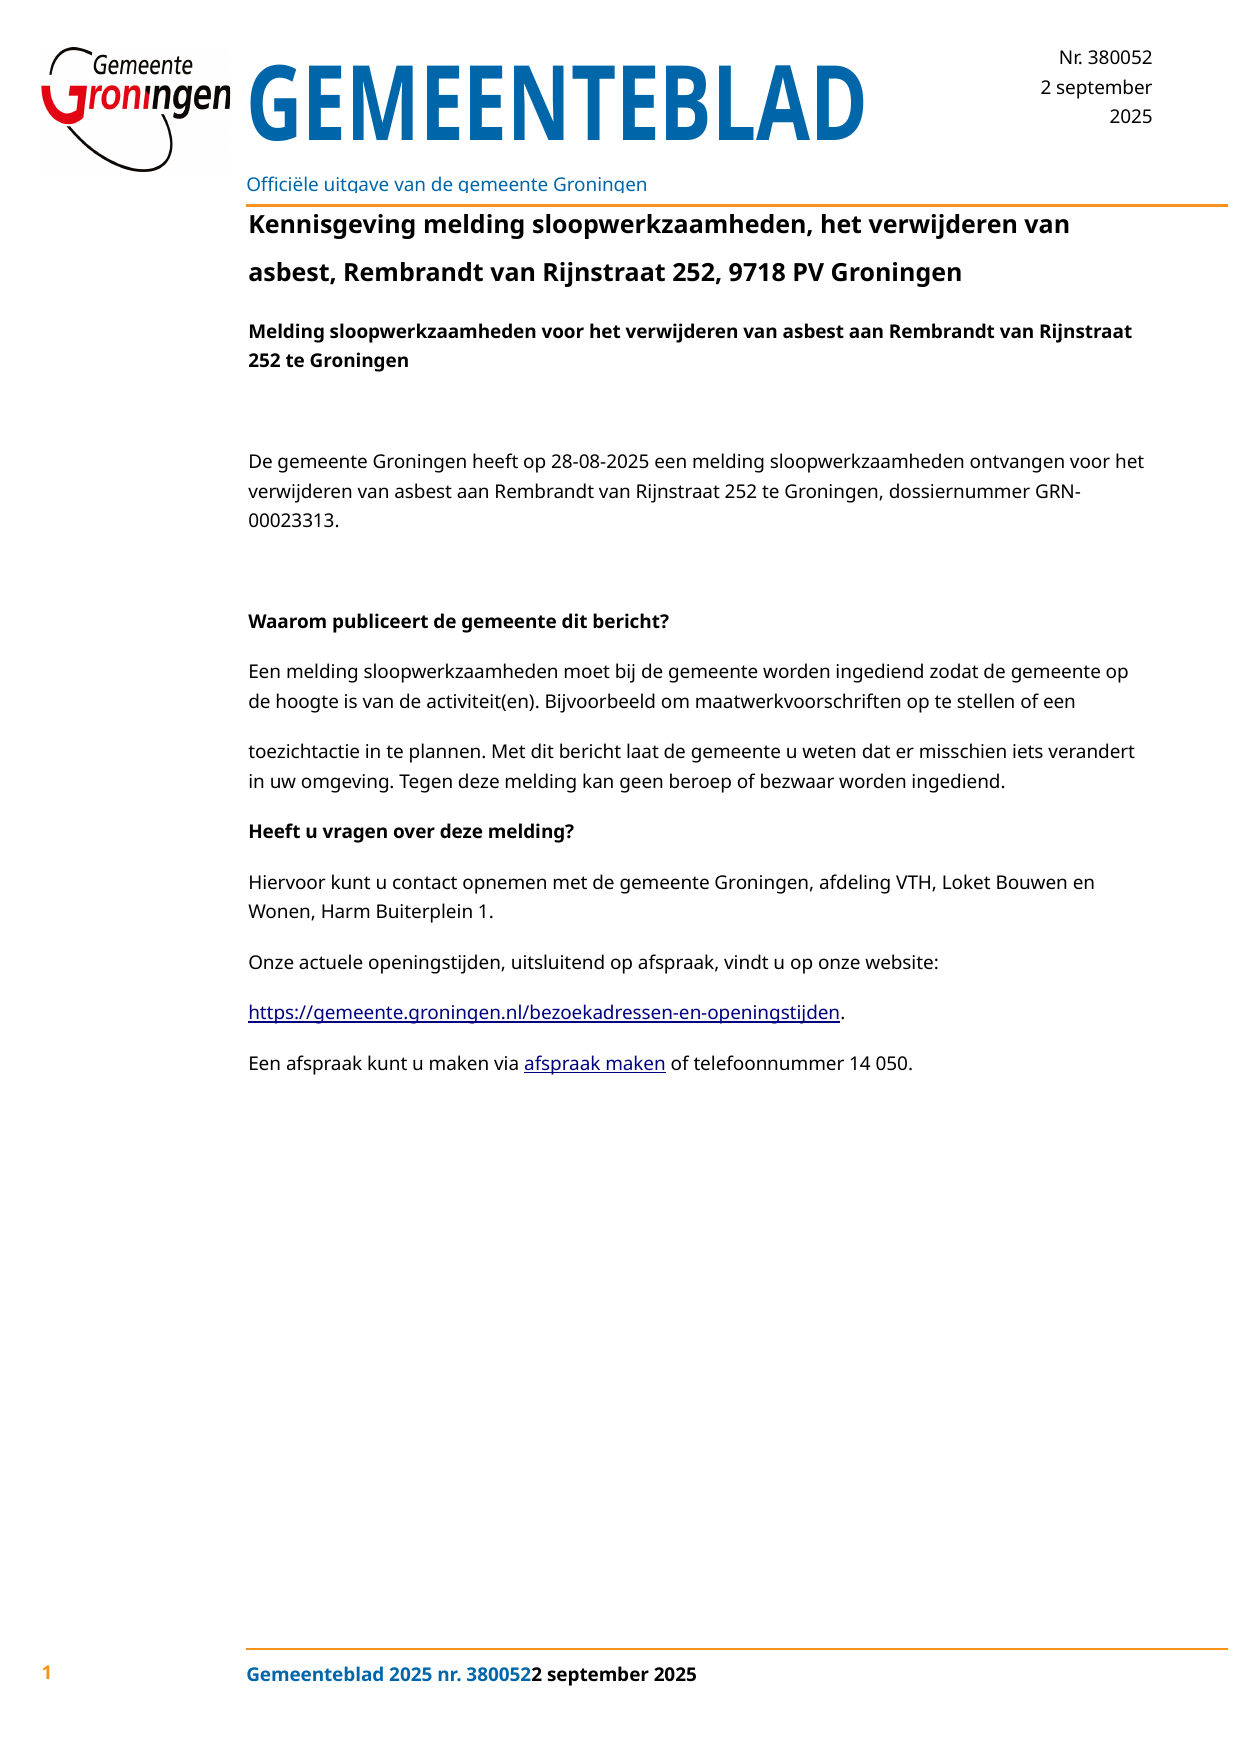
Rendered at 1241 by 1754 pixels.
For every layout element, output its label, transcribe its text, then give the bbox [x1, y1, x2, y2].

text https://gemeente.groningen.nl/bezoekadressen-en-openingstijden. [248, 999, 1152, 1025]
text Melding sloopwerkzaamheden voor het verwijderen van asbest aan Rembrandt van Rijnstraat 252 te Groningen [248, 318, 1152, 373]
text Heeft u vragen over deze melding? [248, 819, 1152, 844]
text Waarom publiceert de gemeente dit bericht? [248, 608, 1152, 634]
text toezichtactie in te plannen. Met dit bericht laat de gemeente u weten dat er misschien iets verandert in uw omgeving. Tegen deze melding kan geen beroep of bezwaar worden ingediend. [248, 739, 1152, 794]
text Een melding sloopwerkzaamheden moet bij de gemeente worden ingediend zodat de gemeente op de hoogte is van de activiteit(en). Bijvoorbeeld om maatwerkvoorschriften op te stellen of een [248, 659, 1152, 714]
text Hiervoor kunt u contact opnemen met de gemeente Groningen, afdeling VTH, Loket Bouwen en Wonen, Harm Buiterplein 1. [248, 869, 1152, 924]
text Onze actuele openingstijden, uitsluitend op afspraak, vindt u op onze website: [248, 949, 1152, 975]
text Een afspraak kunt u maken via afspraak maken of telefoonnummer 14 050. [248, 1050, 1152, 1076]
picture [41, 47, 231, 172]
text Kennisgeving melding sloopwerkzaamheden, het verwijderen van asbest, Rembrandt van Rijnstraat 252, 9718 PV Groningen [248, 207, 1152, 288]
text De gemeente Groningen heeft op 28-08-2025 een melding sloopwerkzaamheden ontvangen voor het verwijderen van asbest aan Rembrandt van Rijnstraat 252 te Groningen, dossiernummer GRN-00023313. [248, 448, 1152, 533]
